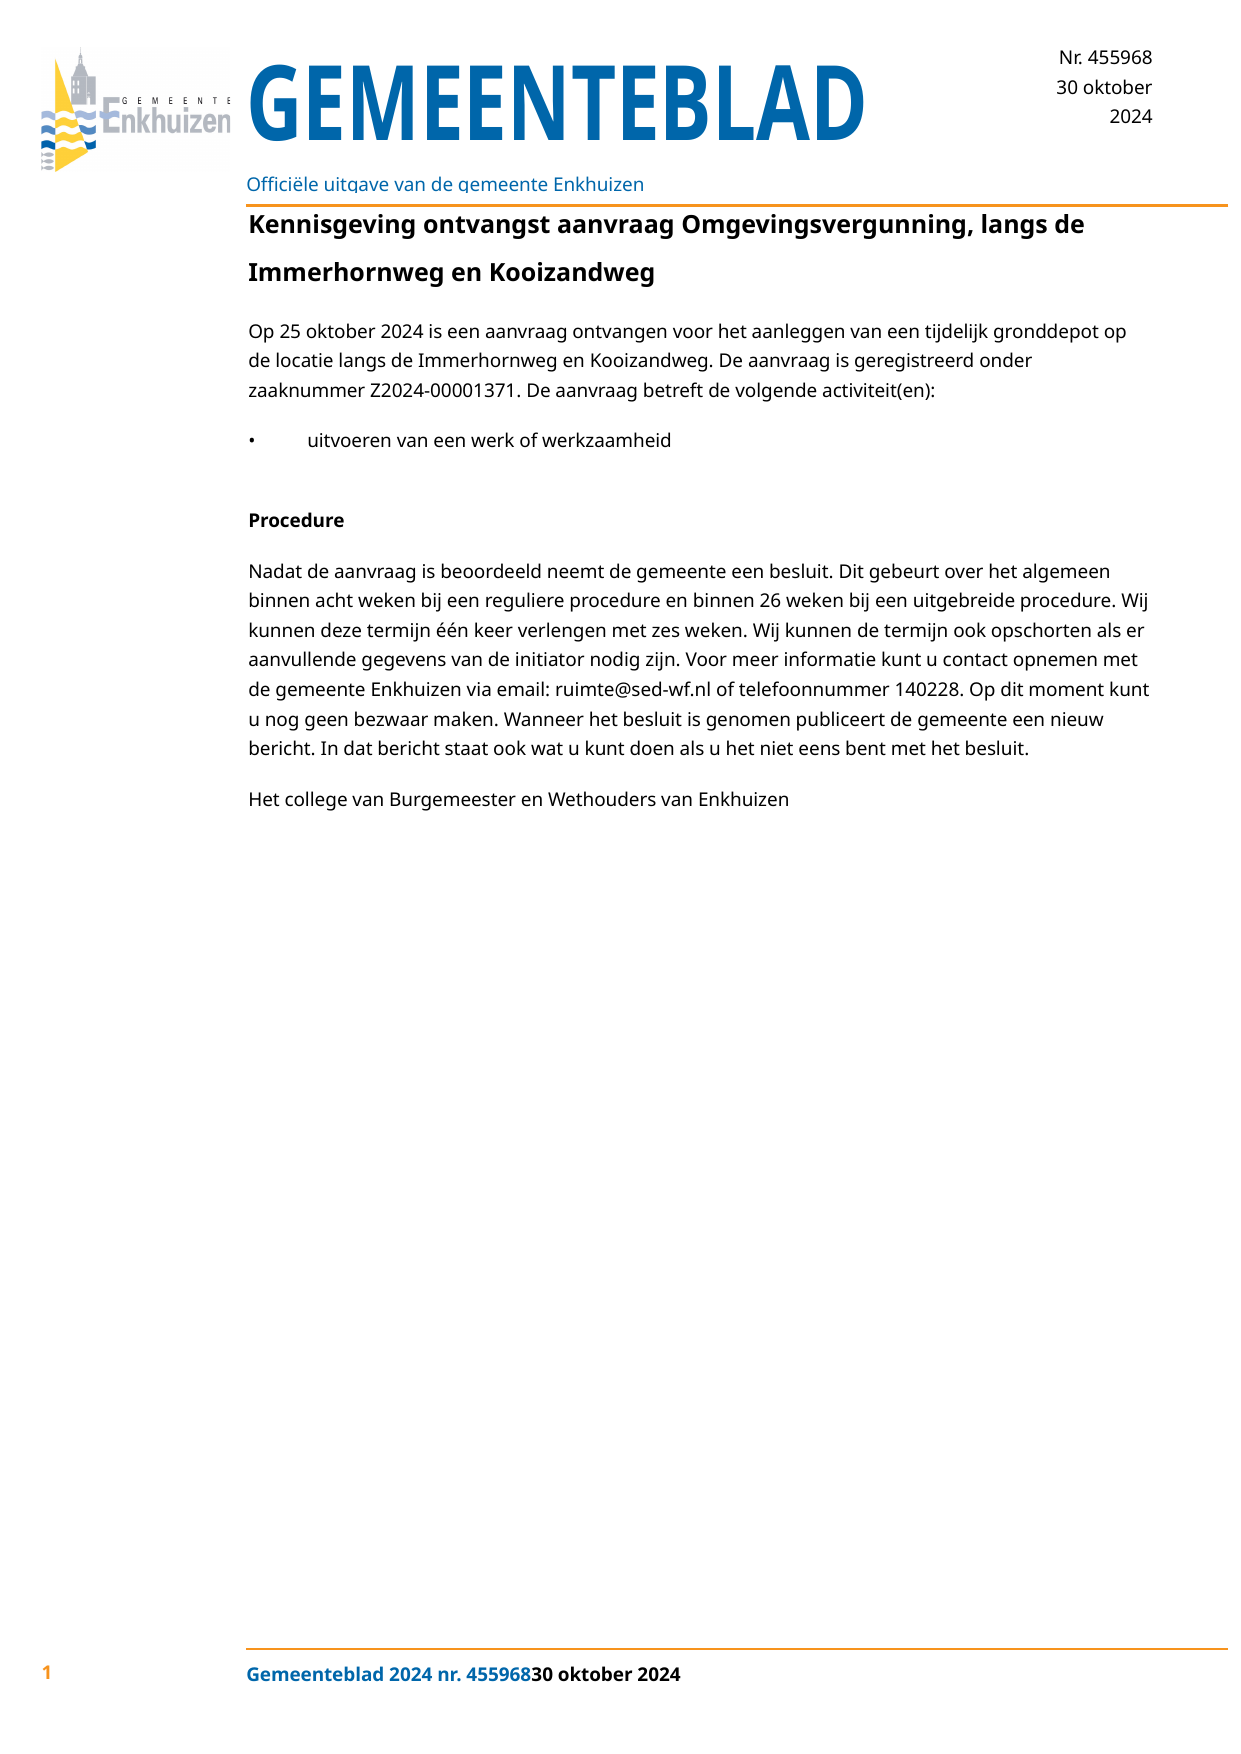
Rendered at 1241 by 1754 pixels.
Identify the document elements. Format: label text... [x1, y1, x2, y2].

text Nadat de aanvraag is beoordeeld neemt de gemeente een besluit. Dit gebeurt over het algemeen binnen acht weken bij een reguliere procedure en binnen 26 weken bij een uitgebreide procedure. Wij kunnen deze termijn één keer verlengen met zes weken. Wij kunnen de termijn ook opschorten als er aanvullende gegevens van de initiator nodig zijn. Voor meer informatie kunt u contact opnemen met de gemeente Enkhuizen via email: ruimte@sed-wf.nl of telefoonnummer 140228. Op dit moment kunt u nog geen bezwaar maken. Wanneer het besluit is genomen publiceert de gemeente een nieuw bericht. In dat bericht staat ook wat u kunt doen als u het niet eens bent met het besluit. [248, 558, 1152, 761]
text Het college van Burgemeester en Wethouders van Enkhuizen [248, 786, 1152, 812]
text Op 25 oktober 2024 is een aanvraag ontvangen voor het aanleggen van een tijdelijk gronddepot op de locatie langs de Immerhornweg en Kooizandweg. De aanvraag is geregistreerd onder zaaknummer Z2024-00001371. De aanvraag betreft de volgende activiteit(en): [248, 318, 1152, 403]
text Kennisgeving ontvangst aanvraag Omgevingsvergunning, langs de Immerhornweg en Kooizandweg [248, 207, 1152, 288]
picture [41, 47, 231, 172]
list uitvoeren van een werk of werkzaamheid [248, 427, 1152, 453]
text Procedure [248, 507, 1152, 533]
